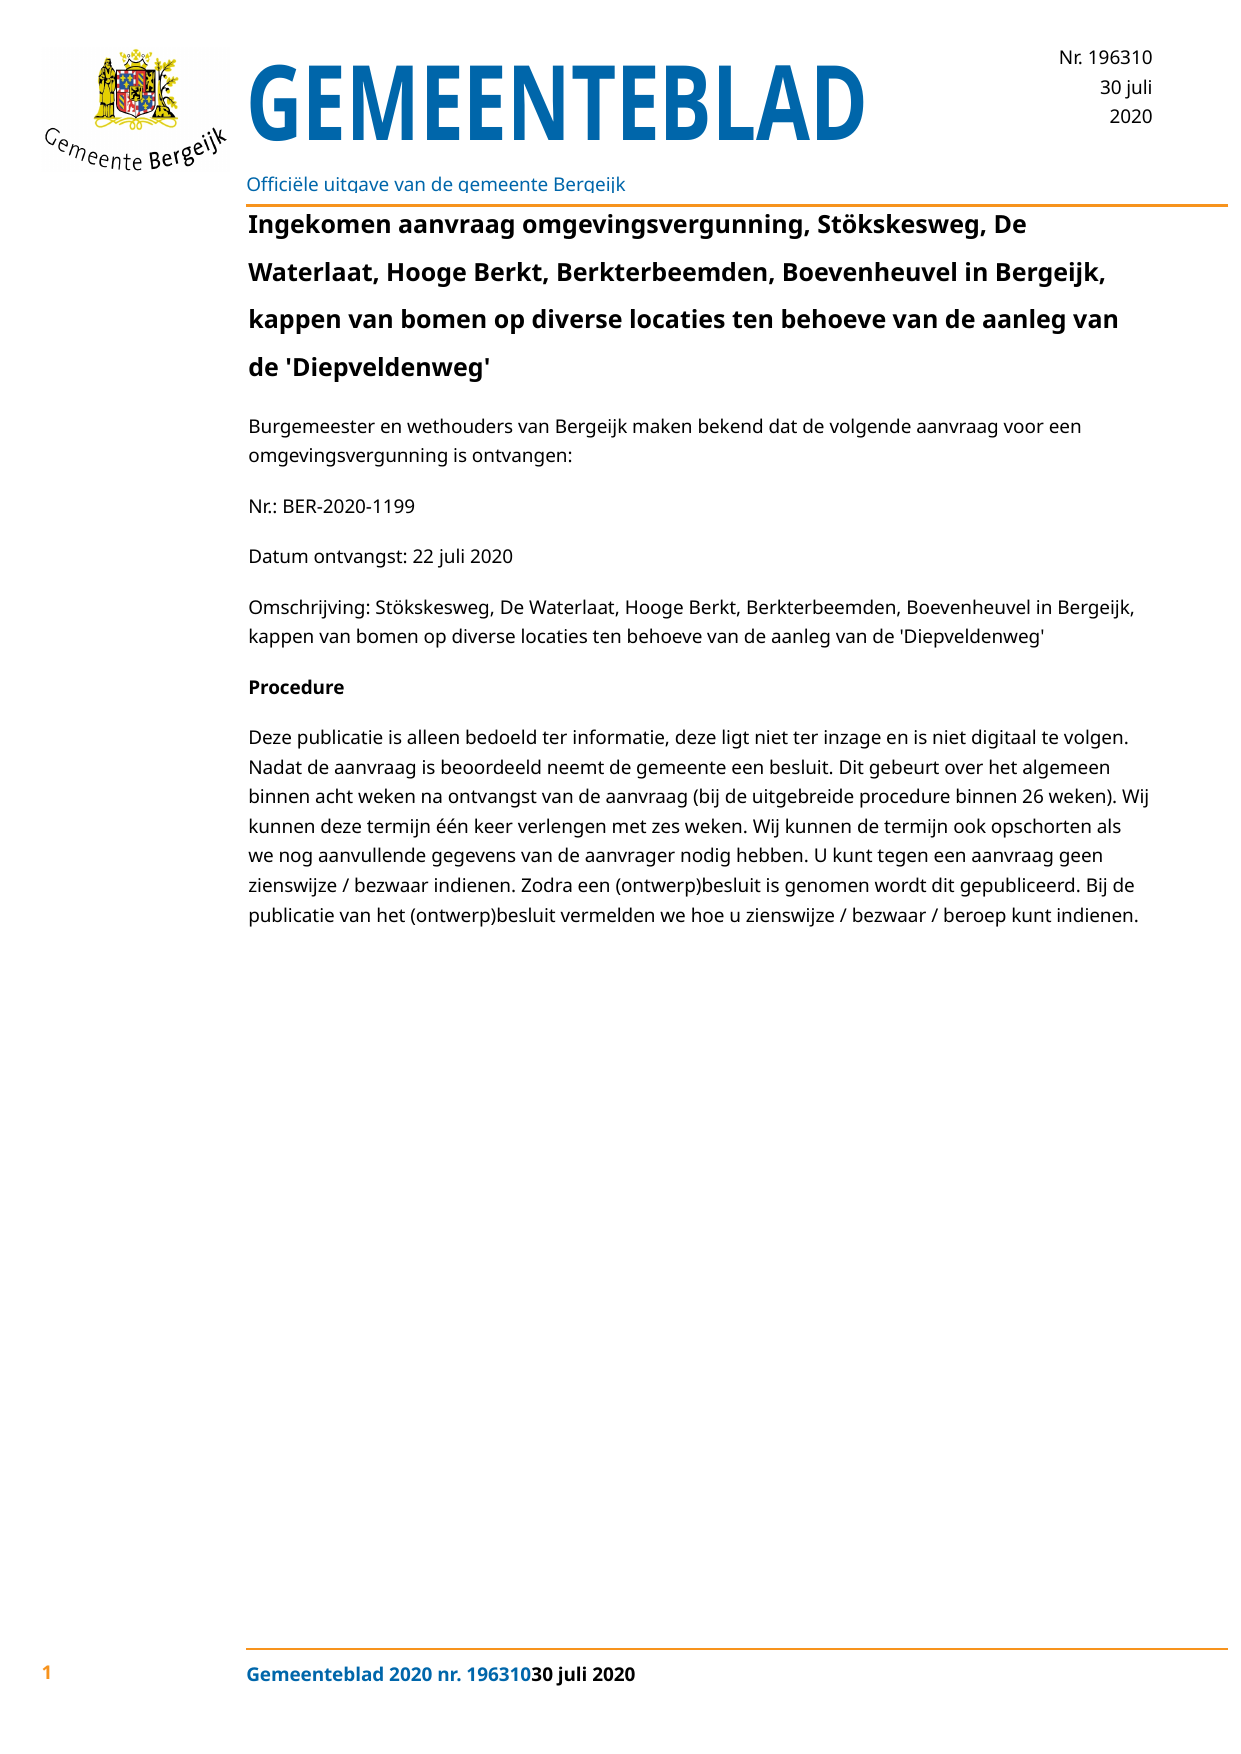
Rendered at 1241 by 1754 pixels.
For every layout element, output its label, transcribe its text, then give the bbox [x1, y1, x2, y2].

text Nr.: BER-2020-1199 [248, 493, 1152, 519]
text Procedure [248, 674, 1152, 700]
text Deze publicatie is alleen bedoeld ter informatie, deze ligt niet ter inzage en is niet digitaal te volgen. Nadat de aanvraag is beoordeeld neemt de gemeente een besluit. Dit gebeurt over het algemeen binnen acht weken na ontvangst van de aanvraag (bij de uitgebreide procedure binnen 26 weken). Wij kunnen deze termijn één keer verlengen met zes weken. Wij kunnen de termijn ook opschorten als we nog aanvullende gegevens van de aanvrager nodig hebben. U kunt tegen een aanvraag geen zienswijze / bezwaar indienen. Zodra een (ontwerp)besluit is genomen wordt dit gepubliceerd. Bij de publicatie van het (ontwerp)besluit vermelden we hoe u zienswijze / bezwaar / beroep kunt indienen. [248, 724, 1152, 928]
picture [41, 47, 231, 172]
text Omschrijving: Stökskesweg, De Waterlaat, Hooge Berkt, Berkterbeemden, Boevenheuvel in Bergeijk, kappen van bomen op diverse locaties ten behoeve van de aanleg van de 'Diepveldenweg' [248, 594, 1152, 649]
text Datum ontvangst: 22 juli 2020 [248, 543, 1152, 569]
text Burgemeester en wethouders van Bergeijk maken bekend dat de volgende aanvraag voor een omgevingsvergunning is ontvangen: [248, 413, 1152, 468]
text Ingekomen aanvraag omgevingsvergunning, Stökskesweg, De Waterlaat, Hooge Berkt, Berkterbeemden, Boevenheuvel in Bergeijk, kappen van bomen op diverse locaties ten behoeve van de aanleg van de 'Diepveldenweg' [248, 207, 1152, 384]
